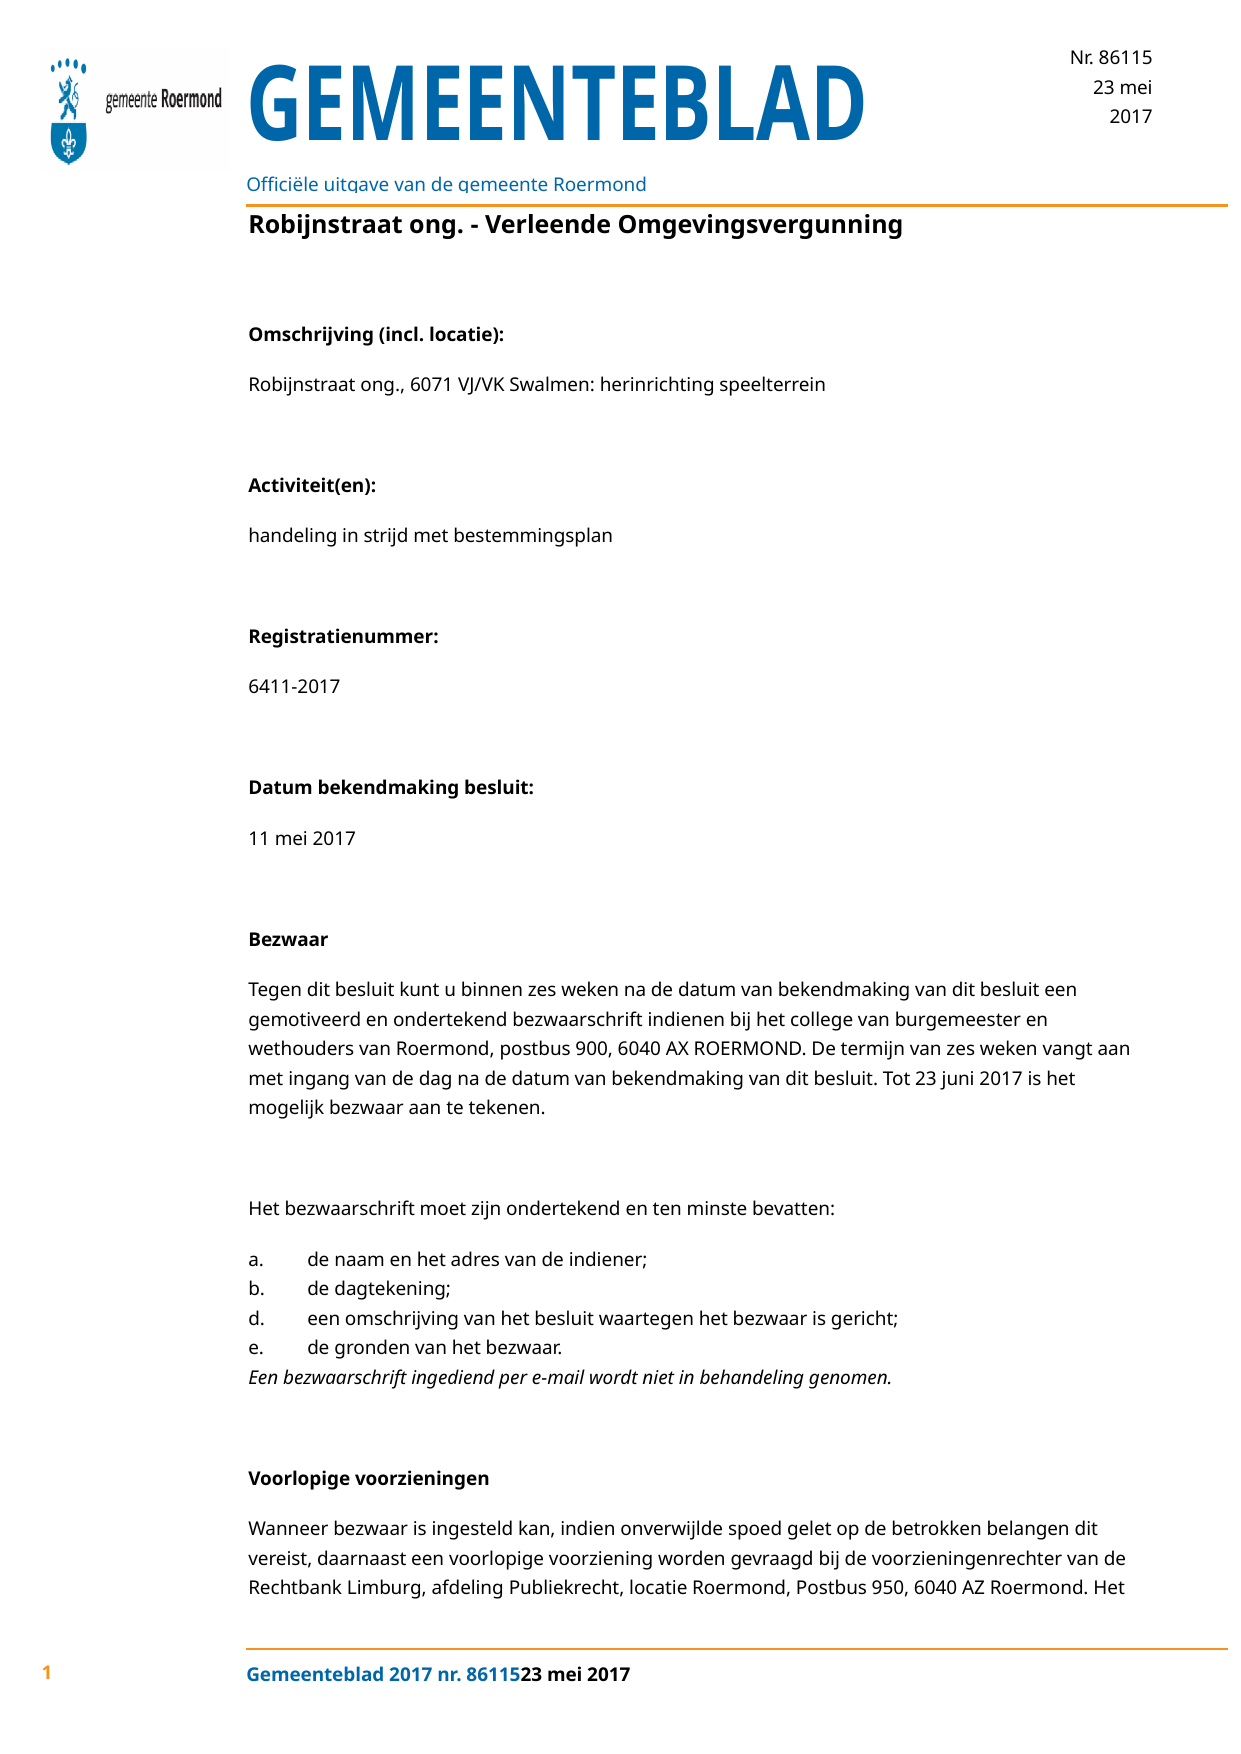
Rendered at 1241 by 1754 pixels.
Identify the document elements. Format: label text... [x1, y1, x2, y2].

text Activiteit(en): [248, 472, 1152, 498]
list de naam en het adres van de indiener; [248, 1246, 1152, 1271]
text Registratienummer: [248, 623, 1152, 649]
text 6411-2017 [248, 674, 1152, 699]
text Datum bekendmaking besluit: [248, 774, 1152, 800]
text Bezwaar [248, 926, 1152, 951]
text 11 mei 2017 [248, 825, 1152, 851]
list de dagtekening; [248, 1275, 1152, 1301]
text Voorlopige voorzieningen [248, 1465, 1152, 1491]
text Omschrijving (incl. locatie): [248, 321, 1152, 346]
text Robijnstraat ong. - Verleende Omgevingsvergunning [248, 207, 1152, 241]
text handeling in strijd met bestemmingsplan [248, 522, 1152, 548]
text Robijnstraat ong., 6071 VJ/VK Swalmen: herinrichting speelterrein [248, 371, 1152, 397]
list de gronden van het bezwaar. [248, 1334, 1152, 1360]
text Wanneer bezwaar is ingesteld kan, indien onverwijlde spoed gelet op de betrokken belangen dit vereist, daarnaast een voorlopige voorziening worden gevraagd bij de voorzieningenrechter van de Rechtbank Limburg, afdeling Publiekrecht, locatie Roermond, Postbus 950, 6040 AZ Roermond. Het [248, 1515, 1152, 1600]
text Tegen dit besluit kunt u binnen zes weken na de datum van bekendmaking van dit besluit een gemotiveerd en ondertekend bezwaarschrift indienen bij het college van burgemeester en wethouders van Roermond, postbus 900, 6040 AX ROERMOND. De termijn van zes weken vangt aan met ingang van de dag na de datum van bekendmaking van dit besluit. Tot 23 juni 2017 is het mogelijk bezwaar aan te tekenen. [248, 976, 1152, 1120]
list een omschrijving van het besluit waartegen het bezwaar is gericht; [248, 1305, 1152, 1331]
picture [41, 47, 231, 172]
text Het bezwaarschrift moet zijn ondertekend en ten minste bevatten: [248, 1195, 1152, 1221]
text Een bezwaarschrift ingediend per e-mail wordt niet in behandeling genomen. [248, 1364, 1152, 1390]
